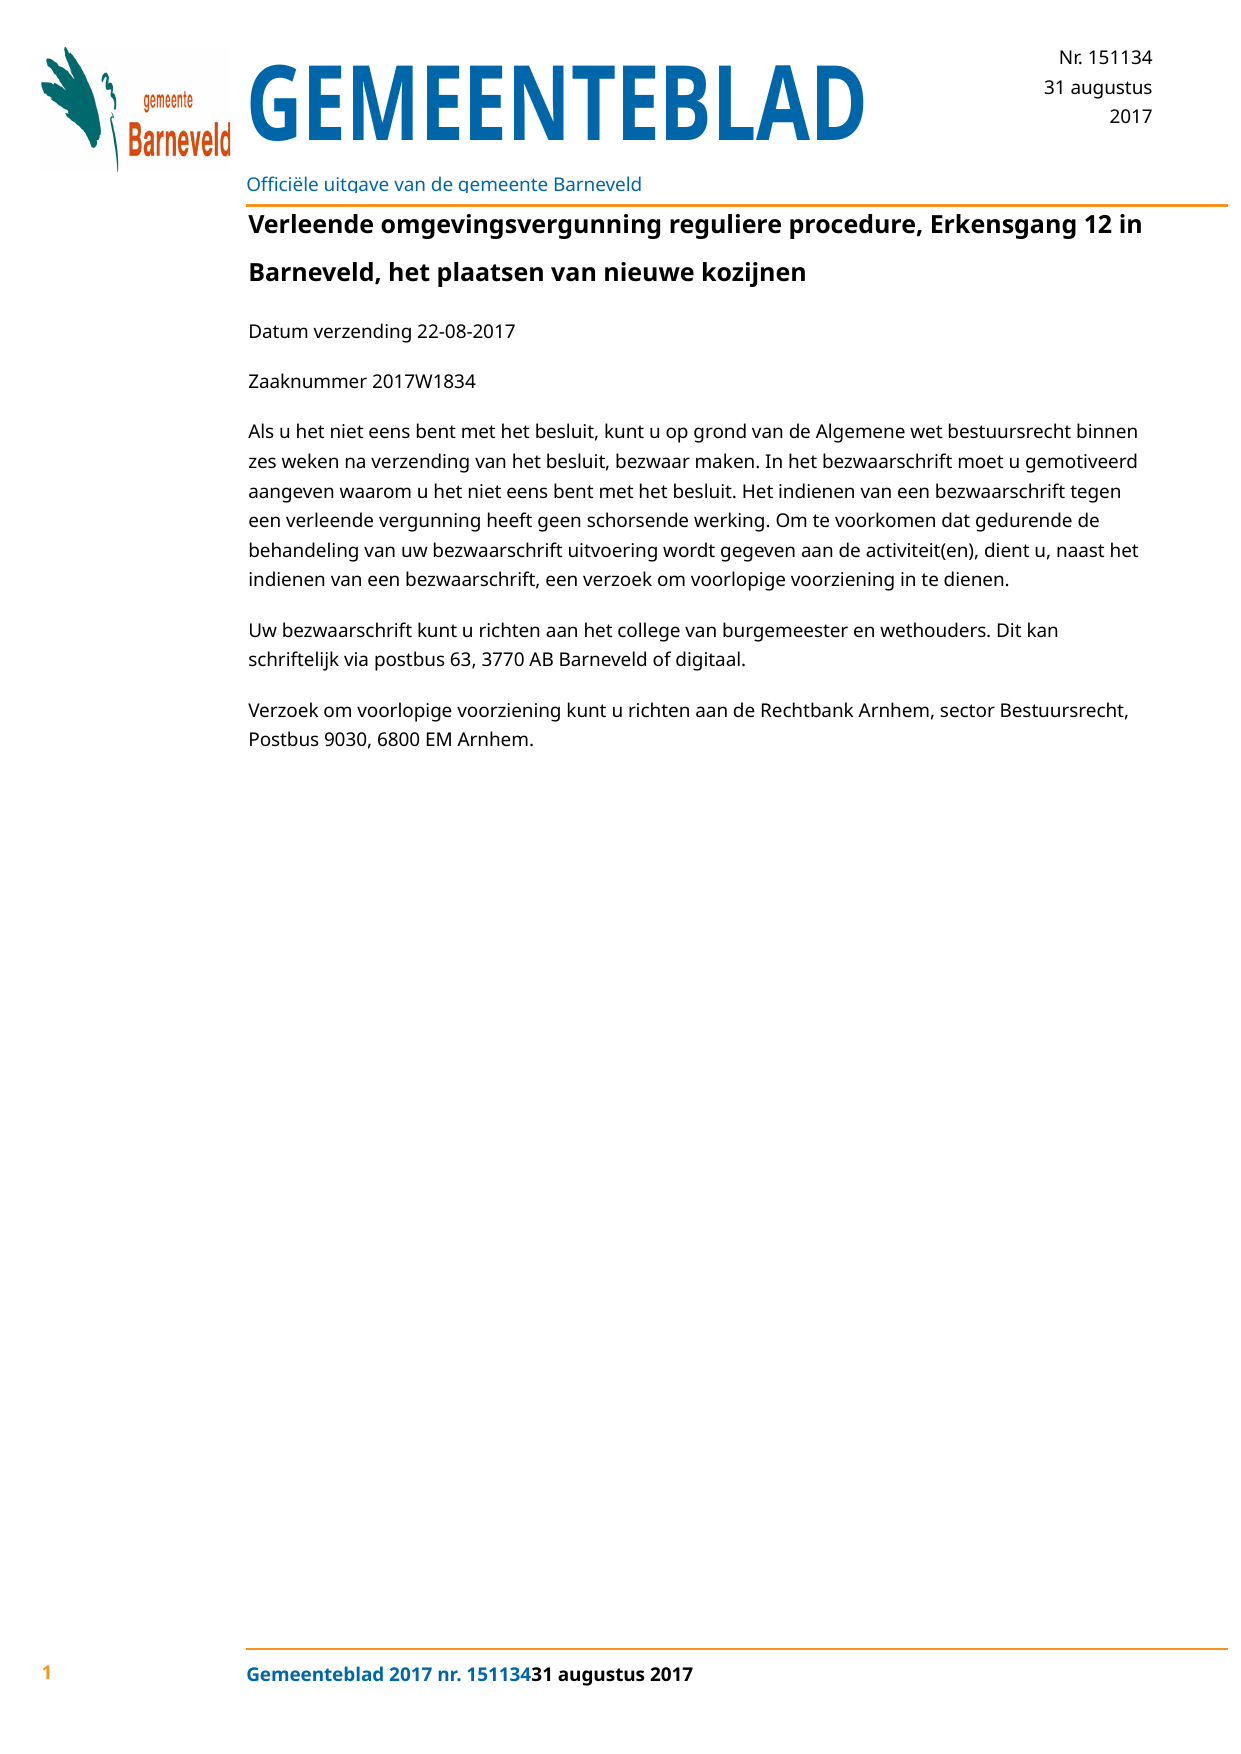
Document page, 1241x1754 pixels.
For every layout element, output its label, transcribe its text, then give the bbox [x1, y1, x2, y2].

text Verzoek om voorlopige voorziening kunt u richten aan de Rechtbank Arnhem, sector Bestuursrecht, Postbus 9030, 6800 EM Arnhem. [248, 697, 1152, 752]
text Datum verzending 22-08-2017 [248, 318, 1152, 344]
text Uw bezwaarschrift kunt u richten aan het college van burgemeester en wethouders. Dit kan schriftelijk via postbus 63, 3770 AB Barneveld of digitaal. [248, 617, 1152, 672]
text Als u het niet eens bent met het besluit, kunt u op grond van de Algemene wet bestuursrecht binnen zes weken na verzending van het besluit, bezwaar maken. In het bezwaarschrift moet u gemotiveerd aangeven waarom u het niet eens bent met het besluit. Het indienen van een bezwaarschrift tegen een verleende vergunning heeft geen schorsende werking. Om te voorkomen dat gedurende de behandeling van uw bezwaarschrift uitvoering wordt gegeven aan de activiteit(en), dient u, naast het indienen van een bezwaarschrift, een verzoek om voorlopige voorziening in te dienen. [248, 419, 1152, 592]
picture [41, 47, 231, 172]
text Verleende omgevingsvergunning reguliere procedure, Erkensgang 12 in Barneveld, het plaatsen van nieuwe kozijnen [248, 207, 1152, 288]
text Zaaknummer 2017W1834 [248, 368, 1152, 394]
